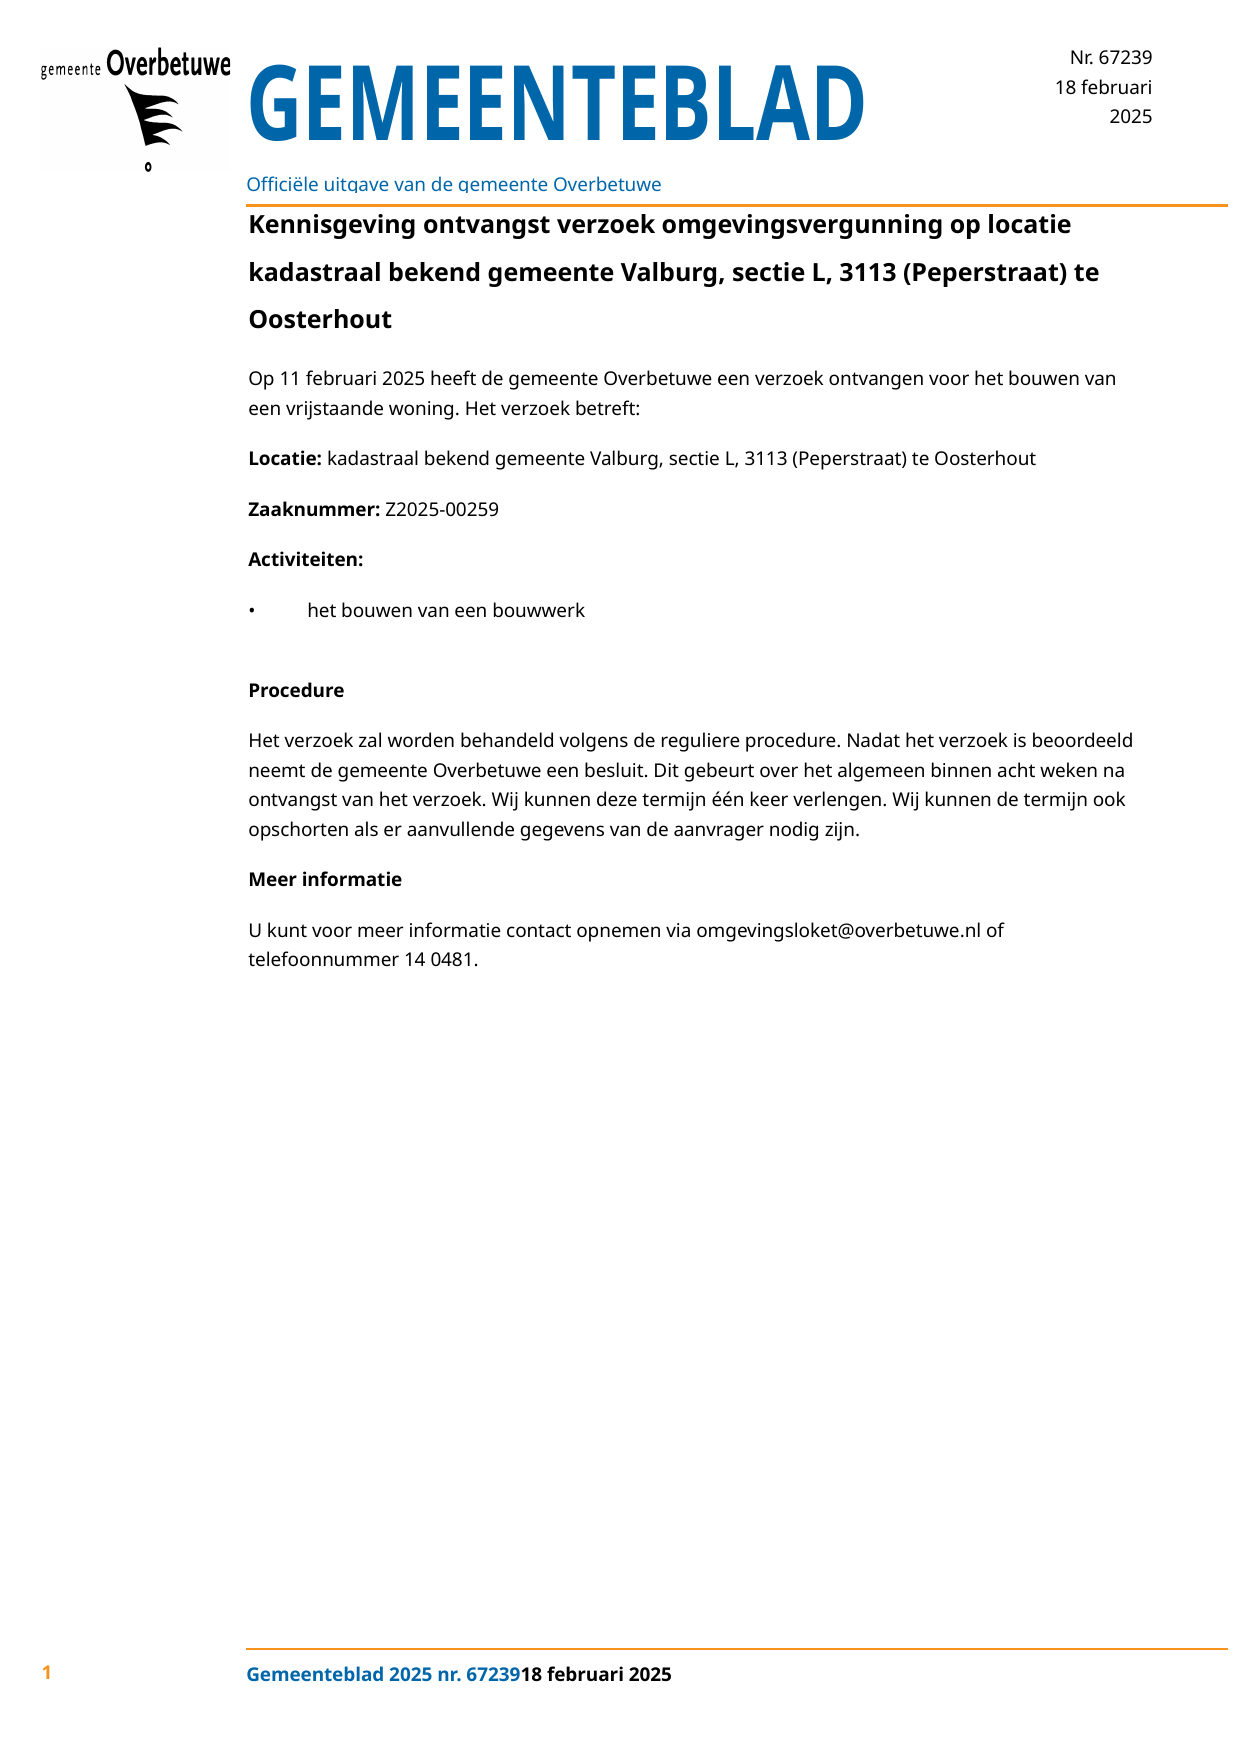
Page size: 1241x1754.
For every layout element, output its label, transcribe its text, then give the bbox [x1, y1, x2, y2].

text Activiteiten: [248, 546, 1152, 572]
text Procedure [248, 677, 1152, 702]
text Kennisgeving ontvangst verzoek omgevingsvergunning op locatie kadastraal bekend gemeente Valburg, sectie L, 3113 (Peperstraat) te Oosterhout [248, 207, 1152, 336]
text U kunt voor meer informatie contact opnemen via omgevingsloket@overbetuwe.nl of telefoonnummer 14 0481. [248, 917, 1152, 972]
text Zaaknummer: Z2025-00259 [248, 496, 1152, 522]
text Op 11 februari 2025 heeft de gemeente Overbetuwe een verzoek ontvangen voor het bouwen van een vrijstaande woning. Het verzoek betreft: [248, 366, 1152, 421]
list het bouwen van een bouwwerk [248, 597, 1152, 622]
text Meer informatie [248, 866, 1152, 892]
text Het verzoek zal worden behandeld volgens de reguliere procedure. Nadat het verzoek is beoordeeld neemt de gemeente Overbetuwe een besluit. Dit gebeurt over het algemeen binnen acht weken na ontvangst van het verzoek. Wij kunnen deze termijn één keer verlengen. Wij kunnen de termijn ook opschorten als er aanvullende gegevens van de aanvrager nodig zijn. [248, 727, 1152, 842]
text Locatie: kadastraal bekend gemeente Valburg, sectie L, 3113 (Peperstraat) te Oosterhout [248, 446, 1152, 471]
picture [41, 47, 231, 172]
